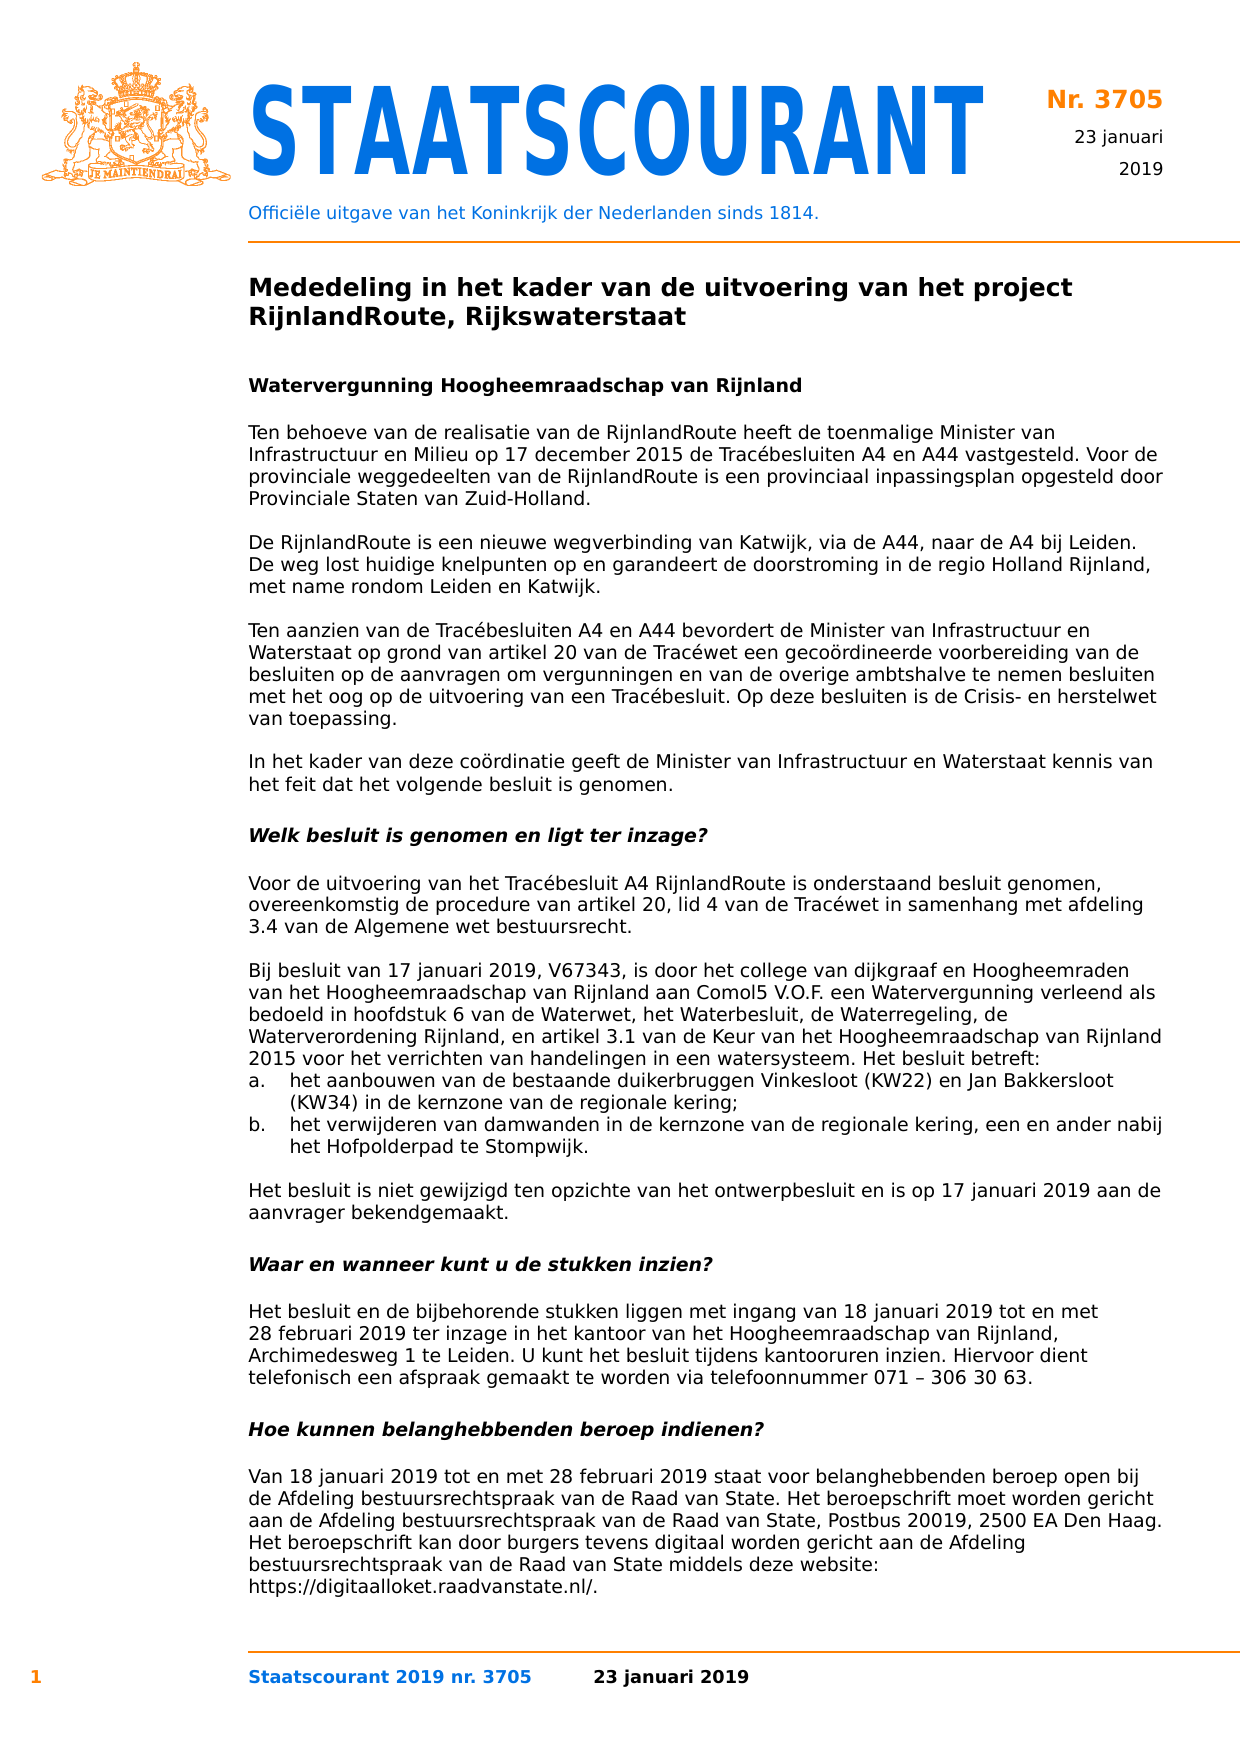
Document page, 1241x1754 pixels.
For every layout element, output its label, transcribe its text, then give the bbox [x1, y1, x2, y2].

subtitle Hoe kunnen belanghebbenden beroep indienen? [248, 1419, 1163, 1441]
table_header STAATSCOURANT [248, 62, 998, 203]
text Van 18 januari 2019 tot en met 28 februari 2019 staat voor belanghebbenden beroep open bij de Afdeling bestuursrechtspraak van de Raad van State. Het beroepschrift moet worden gericht aan de Afdeling bestuursrechtspraak van de Raad van State, Postbus 20019, 2500 EA Den Haag. Het beroepschrift kan door burgers tevens digitaal worden gericht aan de Afdeling bestuursrechtspraak van de Raad van State middels deze website: https://digitaalloket.raadvanstate.nl/. [248, 1466, 1163, 1598]
text Ten behoeve van de realisatie van de RijnlandRoute heeft de toenmalige Minister van Infrastructuur en Milieu op 17 december 2015 de Tracébesluiten A4 en A44 vastgesteld. Voor de provinciale weggedeelten van de RijnlandRoute is een provinciaal inpassingsplan opgesteld door Provinciale Staten van Zuid-Holland. [248, 422, 1163, 510]
table_header [25, 62, 248, 241]
text a. het aanbouwen van de bestaande duikerbruggen Vinkesloot (KW22) en Jan Bakkersloot (KW34) in de kernzone van de regionale kering; [248, 1070, 1163, 1114]
text Het besluit en de bijbehorende stukken liggen met ingang van 18 januari 2019 tot en met 28 februari 2019 ter inzage in het kantoor van het Hoogheemraadschap van Rijnland, Archimedesweg 1 te Leiden. U kunt het besluit tijdens kantooruren inzien. Hiervoor dient telefonisch een afspraak gemaakt te worden via telefoonnummer 071 – 306 30 63. [248, 1301, 1163, 1389]
subtitle Watervergunning Hoogheemraadschap van Rijnland [248, 375, 1163, 397]
text Bij besluit van 17 januari 2019, V67343, is door het college van dijkgraaf en Hoogheemraden van het Hoogheemraadschap van Rijnland aan Comol5 V.O.F. een Watervergunning verleend als bedoeld in hoofdstuk 6 van de Waterwet, het Waterbesluit, de Waterregeling, de Waterverordening Rijnland, en artikel 3.1 van de Keur van het Hoogheemraadschap van Rijnland 2015 voor het verrichten van handelingen in een watersysteem. Het besluit betreft: [248, 960, 1163, 1070]
text b. het verwijderen van damwanden in de kernzone van de regionale kering, een en ander nabij het Hofpolderpad te Stompwijk. [248, 1114, 1163, 1158]
table_cell Officiële uitgave van het Koninkrijk der Nederlanden sinds 1814. [248, 203, 1240, 241]
subtitle Welk besluit is genomen en ligt ter inzage? [248, 825, 1163, 847]
text Voor de uitvoering van het Tracébesluit A4 RijnlandRoute is onderstaand besluit genomen, overeenkomstig de procedure van artikel 20, lid 4 van de Tracéwet in samenhang met afdeling 3.4 van de Algemene wet bestuursrecht. [248, 872, 1163, 938]
table_cell 2019 [998, 153, 1240, 203]
text De RijnlandRoute is een nieuwe wegverbinding van Katwijk, via de A44, naar de A4 bij Leiden. De weg lost huidige knelpunten op en garandeert de doorstroming in de regio Holland Rijnland, met name rondom Leiden en Katwijk. [248, 532, 1163, 598]
text In het kader van deze coördinatie geeft de Minister van Infrastructuur en Waterstaat kennis van het feit dat het volgende besluit is genomen. [248, 751, 1163, 795]
subtitle Mededeling in het kader van de uitvoering van het project RijnlandRoute, Rijkswaterstaat [248, 273, 1163, 331]
text Het besluit is niet gewijzigd ten opzichte van het ontwerpbesluit en is op 17 januari 2019 aan de aanvrager bekendgemaakt. [248, 1180, 1163, 1224]
table_header Nr. 3705 [998, 62, 1240, 121]
table_cell 23 januari [998, 121, 1240, 153]
text Ten aanzien van de Tracébesluiten A4 en A44 bevordert de Minister van Infrastructuur en Waterstaat op grond van artikel 20 van de Tracéwet een gecoördineerde voorbereiding van de besluiten op de aanvragen om vergunningen en van de overige ambtshalve te nemen besluiten met het oog op de uitvoering van een Tracébesluit. Op deze besluiten is de Crisis- en herstelwet van toepassing. [248, 620, 1163, 729]
subtitle Waar en wanneer kunt u de stukken inzien? [248, 1254, 1163, 1276]
picture [41, 62, 231, 186]
